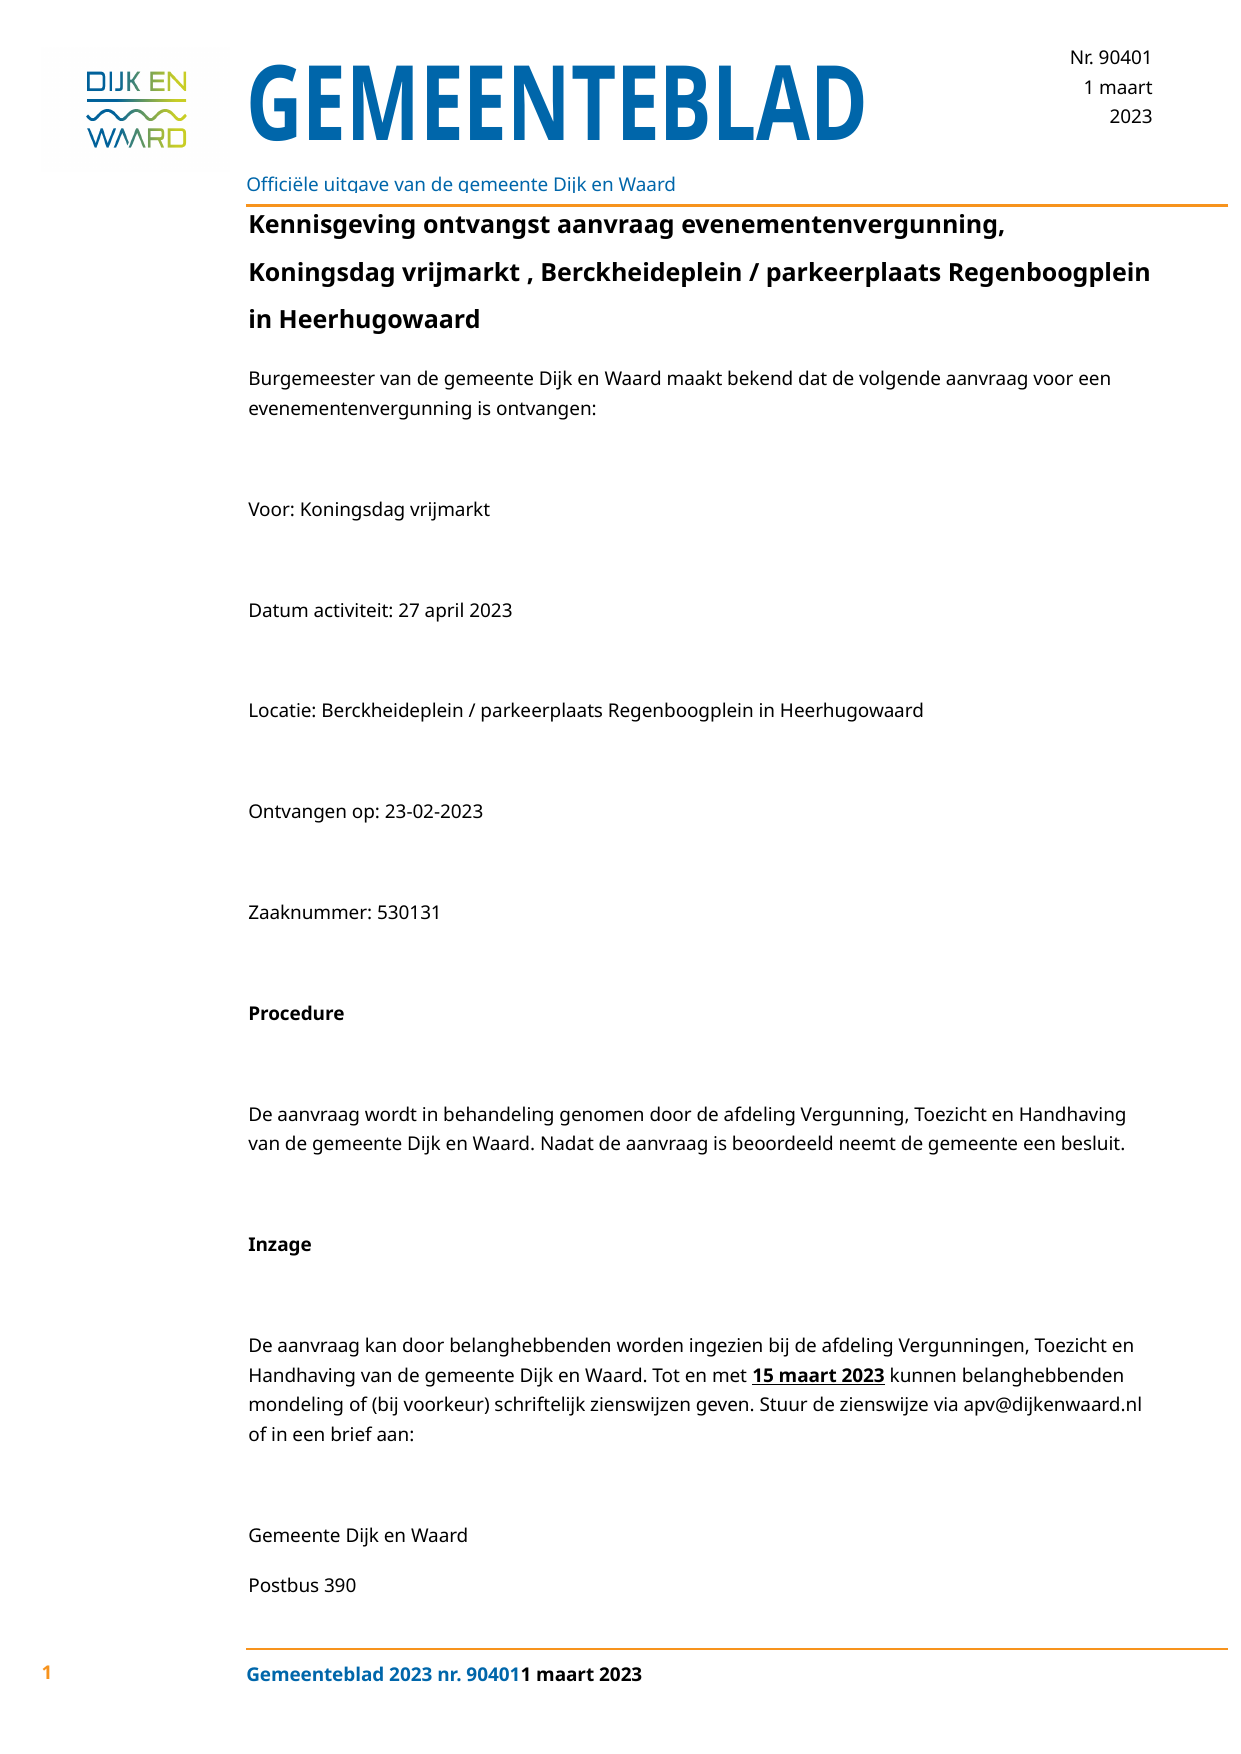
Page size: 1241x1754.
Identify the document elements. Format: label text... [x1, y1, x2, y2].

text De aanvraag wordt in behandeling genomen door de afdeling Vergunning, Toezicht en Handhaving van de gemeente Dijk en Waard. Nadat de aanvraag is beoordeeld neemt de gemeente een besluit. [248, 1101, 1152, 1156]
text Ontvangen op: 23-02-2023 [248, 798, 1152, 824]
text Zaaknummer: 530131 [248, 899, 1152, 925]
picture [41, 47, 231, 172]
text Gemeente Dijk en Waard [248, 1522, 1152, 1547]
text Kennisgeving ontvangst aanvraag evenementenvergunning, Koningsdag vrijmarkt , Berckheideplein / parkeerplaats Regenboogplein in Heerhugowaard [248, 207, 1152, 336]
text Burgemeester van de gemeente Dijk en Waard maakt bekend dat de volgende aanvraag voor een evenementenvergunning is ontvangen: [248, 366, 1152, 421]
text Locatie: Berckheideplein / parkeerplaats Regenboogplein in Heerhugowaard [248, 698, 1152, 723]
text Datum activiteit: 27 april 2023 [248, 597, 1152, 622]
text Voor: Koningsdag vrijmarkt [248, 496, 1152, 522]
text De aanvraag kan door belanghebbenden worden ingezien bij de afdeling Vergunningen, Toezicht en Handhaving van de gemeente Dijk en Waard. Tot en met 15 maart 2023 kunnen belanghebbenden mondeling of (bij voorkeur) schriftelijk zienswijzen geven. Stuur de zienswijze via apv@dijkenwaard.nl of in een brief aan: [248, 1332, 1152, 1447]
text Inzage [248, 1231, 1152, 1257]
text Procedure [248, 1000, 1152, 1026]
text Postbus 390 [248, 1572, 1152, 1598]
